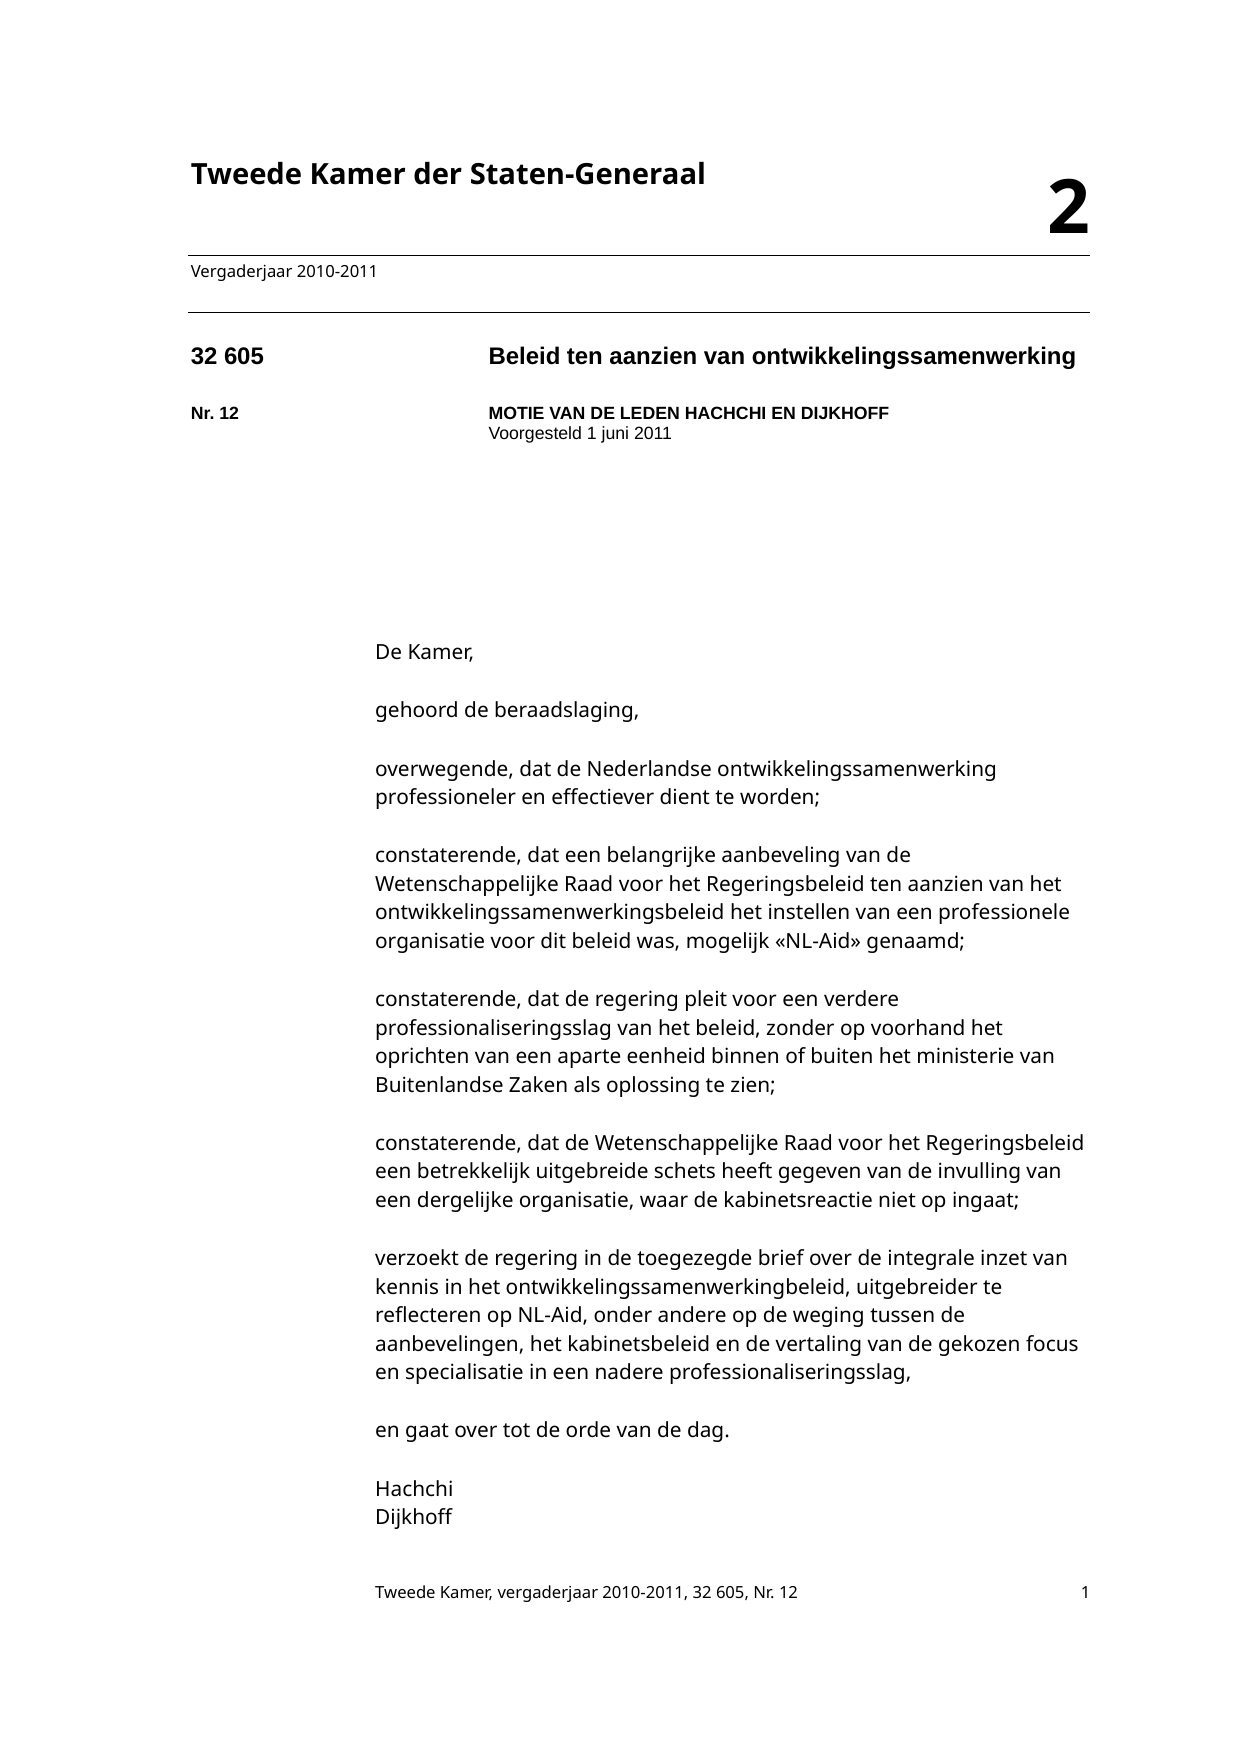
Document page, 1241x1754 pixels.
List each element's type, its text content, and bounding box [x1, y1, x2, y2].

table_cell Beleid ten aanzien van ontwikkelingssamenwerking [485, 339, 1090, 399]
text gehoord de beraadslaging, [375, 695, 1090, 724]
table_cell Nr. 12 [188, 399, 485, 518]
text Dijkhoff [375, 1502, 1090, 1531]
table_cell 32 605 [188, 339, 485, 399]
table_header Tweede Kamer der Staten-Generaal [188, 150, 909, 255]
text De Kamer, [375, 637, 1090, 665]
table_header 2 [910, 150, 1090, 255]
text overwegende, dat de Nederlandse ontwikkelingssamenwerking professioneler en effectiever dient te worden; [375, 754, 1090, 811]
text constaterende, dat een belangrijke aanbeveling van de Wetenschappelijke Raad voor het Regeringsbeleid ten aanzien van het ontwikkelingssamenwerkingsbeleid het instellen van een professionele organisatie voor dit beleid was, mogelijk «NL-Aid» genaamd; [375, 841, 1090, 954]
table_cell [485, 313, 1090, 339]
table_cell MOTIE VAN DE LEDEN HACHCHI EN DIJKHOFF Voorgesteld 1 juni 2011 [485, 399, 1090, 518]
table_cell [485, 256, 1090, 312]
table_cell [188, 313, 485, 339]
text constaterende, dat de Wetenschappelijke Raad voor het Regeringsbeleid een betrekkelijk uitgebreide schets heeft gegeven van de invulling van een dergelijke organisatie, waar de kabinetsreactie niet op ingaat; [375, 1128, 1090, 1213]
text en gaat over tot de orde van de dag. [375, 1416, 1090, 1444]
text Hachchi [375, 1474, 1090, 1502]
text verzoekt de regering in de toegezegde brief over de integrale inzet van kennis in het ontwikkelingssamenwerkingbeleid, uitgebreider te reflecteren op NL-Aid, onder andere op de weging tussen de aanbevelingen, het kabinetsbeleid en de vertaling van de gekozen focus en specialisatie in een nadere professionaliseringsslag, [375, 1243, 1090, 1386]
table_cell Vergaderjaar 2010-2011 [188, 256, 485, 312]
text constaterende, dat de regering pleit voor een verdere professionaliseringsslag van het beleid, zonder op voorhand het oprichten van een aparte eenheid binnen of buiten het ministerie van Buitenlandse Zaken als oplossing te zien; [375, 984, 1090, 1098]
